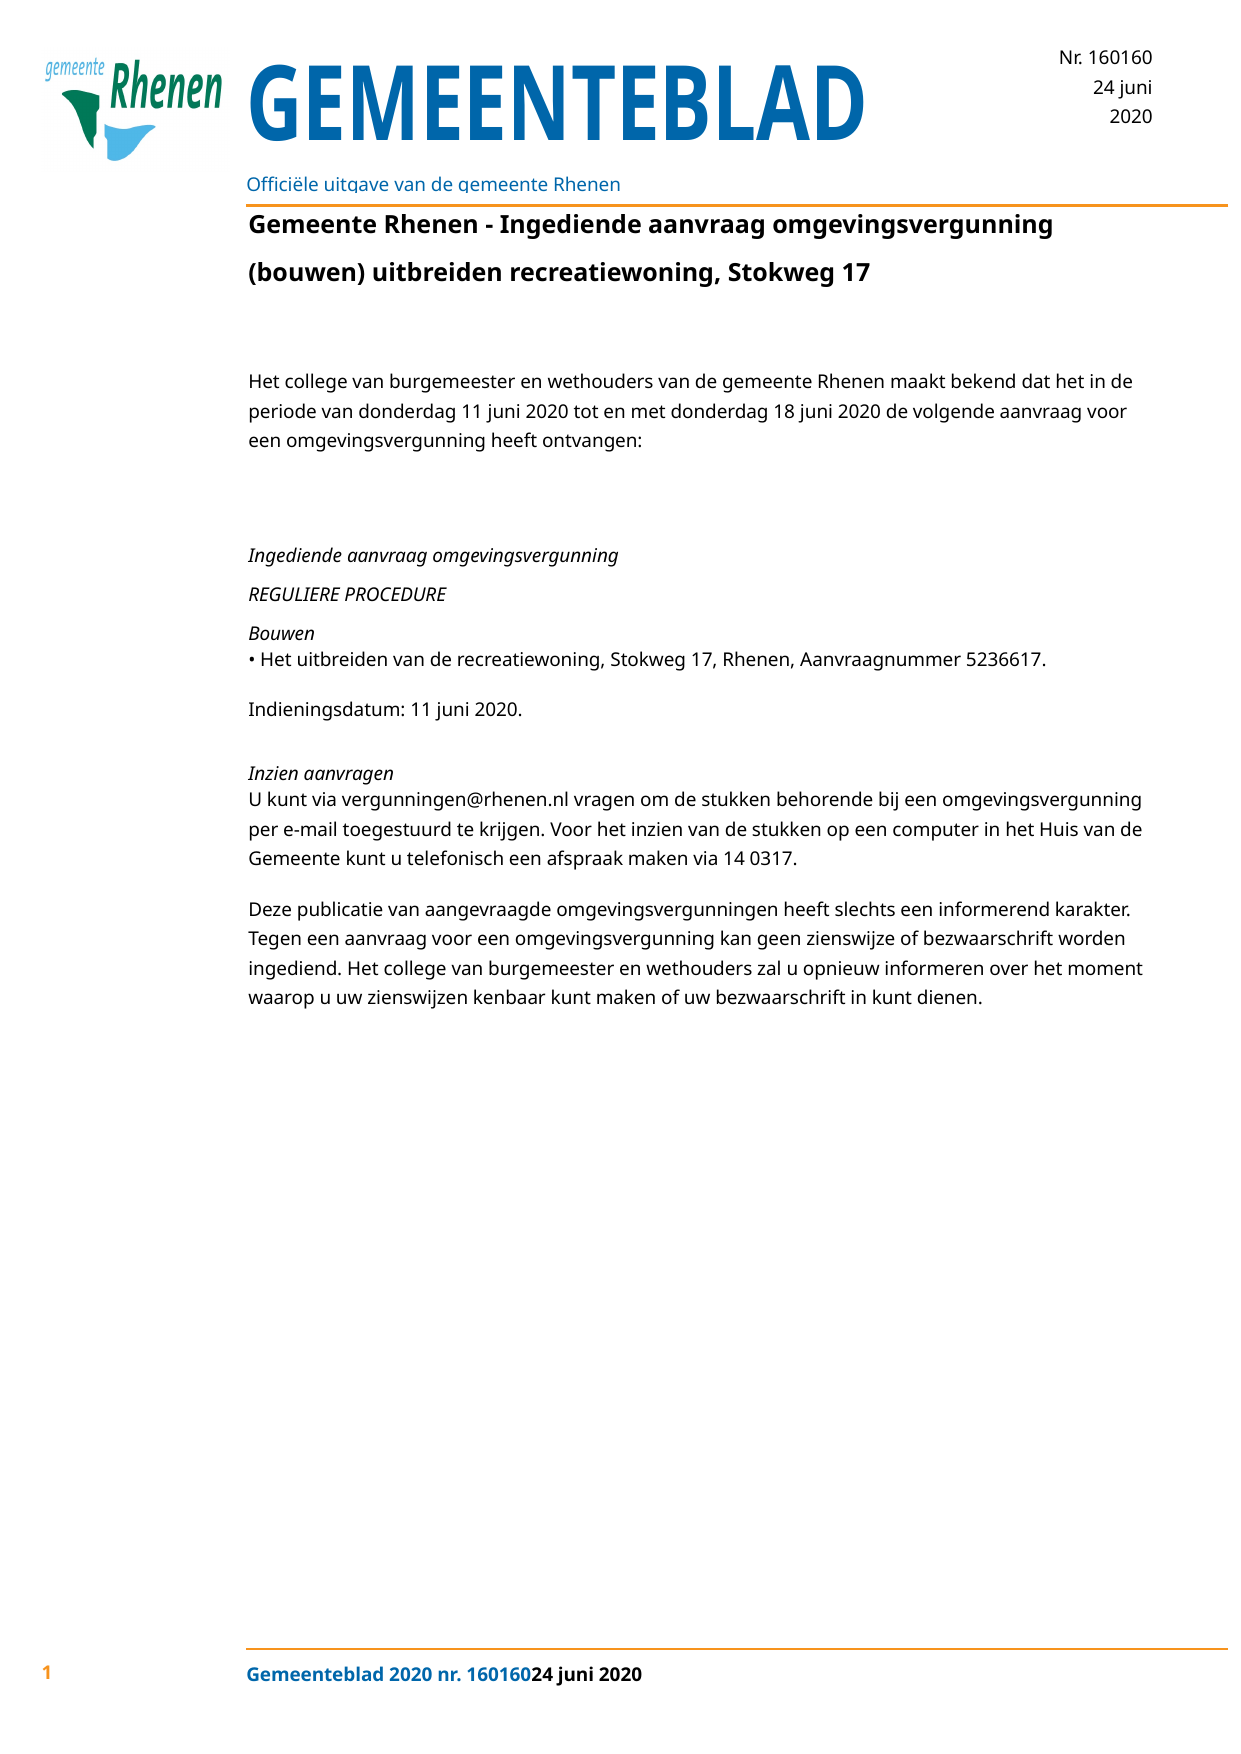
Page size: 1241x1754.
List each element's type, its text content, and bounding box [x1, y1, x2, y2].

text Het college van burgemeester en wethouders van de gemeente Rhenen maakt bekend dat het in de periode van donderdag 11 juni 2020 tot en met donderdag 18 juni 2020 de volgende aanvraag voor een omgevingsvergunning heeft ontvangen: [248, 368, 1152, 453]
picture [41, 47, 231, 172]
text Ingediende aanvraag omgevingsvergunning [248, 542, 1152, 568]
text Deze publicatie van aangevraagde omgevingsvergunningen heeft slechts een informerend karakter. Tegen een aanvraag voor een omgevingsvergunning kan geen zienswijze of bezwaarschrift worden ingediend. Het college van burgemeester en wethouders zal u opnieuw informeren over het moment waarop u uw zienswijzen kenbaar kunt maken of uw bezwaarschrift in kunt dienen. [248, 896, 1152, 1010]
text Indieningsdatum: 11 juni 2020. [248, 697, 1152, 722]
text U kunt via vergunningen@rhenen.nl vragen om de stukken behorende bij een omgevingsvergunning per e-mail toegestuurd te krijgen. Voor het inzien van de stukken op een computer in het Huis van de Gemeente kunt u telefonisch een afspraak maken via 14 0317. [248, 786, 1152, 871]
text Gemeente Rhenen - Ingediende aanvraag omgevingsvergunning (bouwen) uitbreiden recreatiewoning, Stokweg 17 [248, 207, 1152, 288]
text REGULIERE PROCEDURE [248, 581, 1152, 607]
text Inzien aanvragen [248, 761, 1152, 786]
text • Het uitbreiden van de recreatiewoning, Stokweg 17, Rhenen, Aanvraagnummer 5236617. [248, 646, 1152, 672]
text Bouwen [248, 620, 1152, 646]
